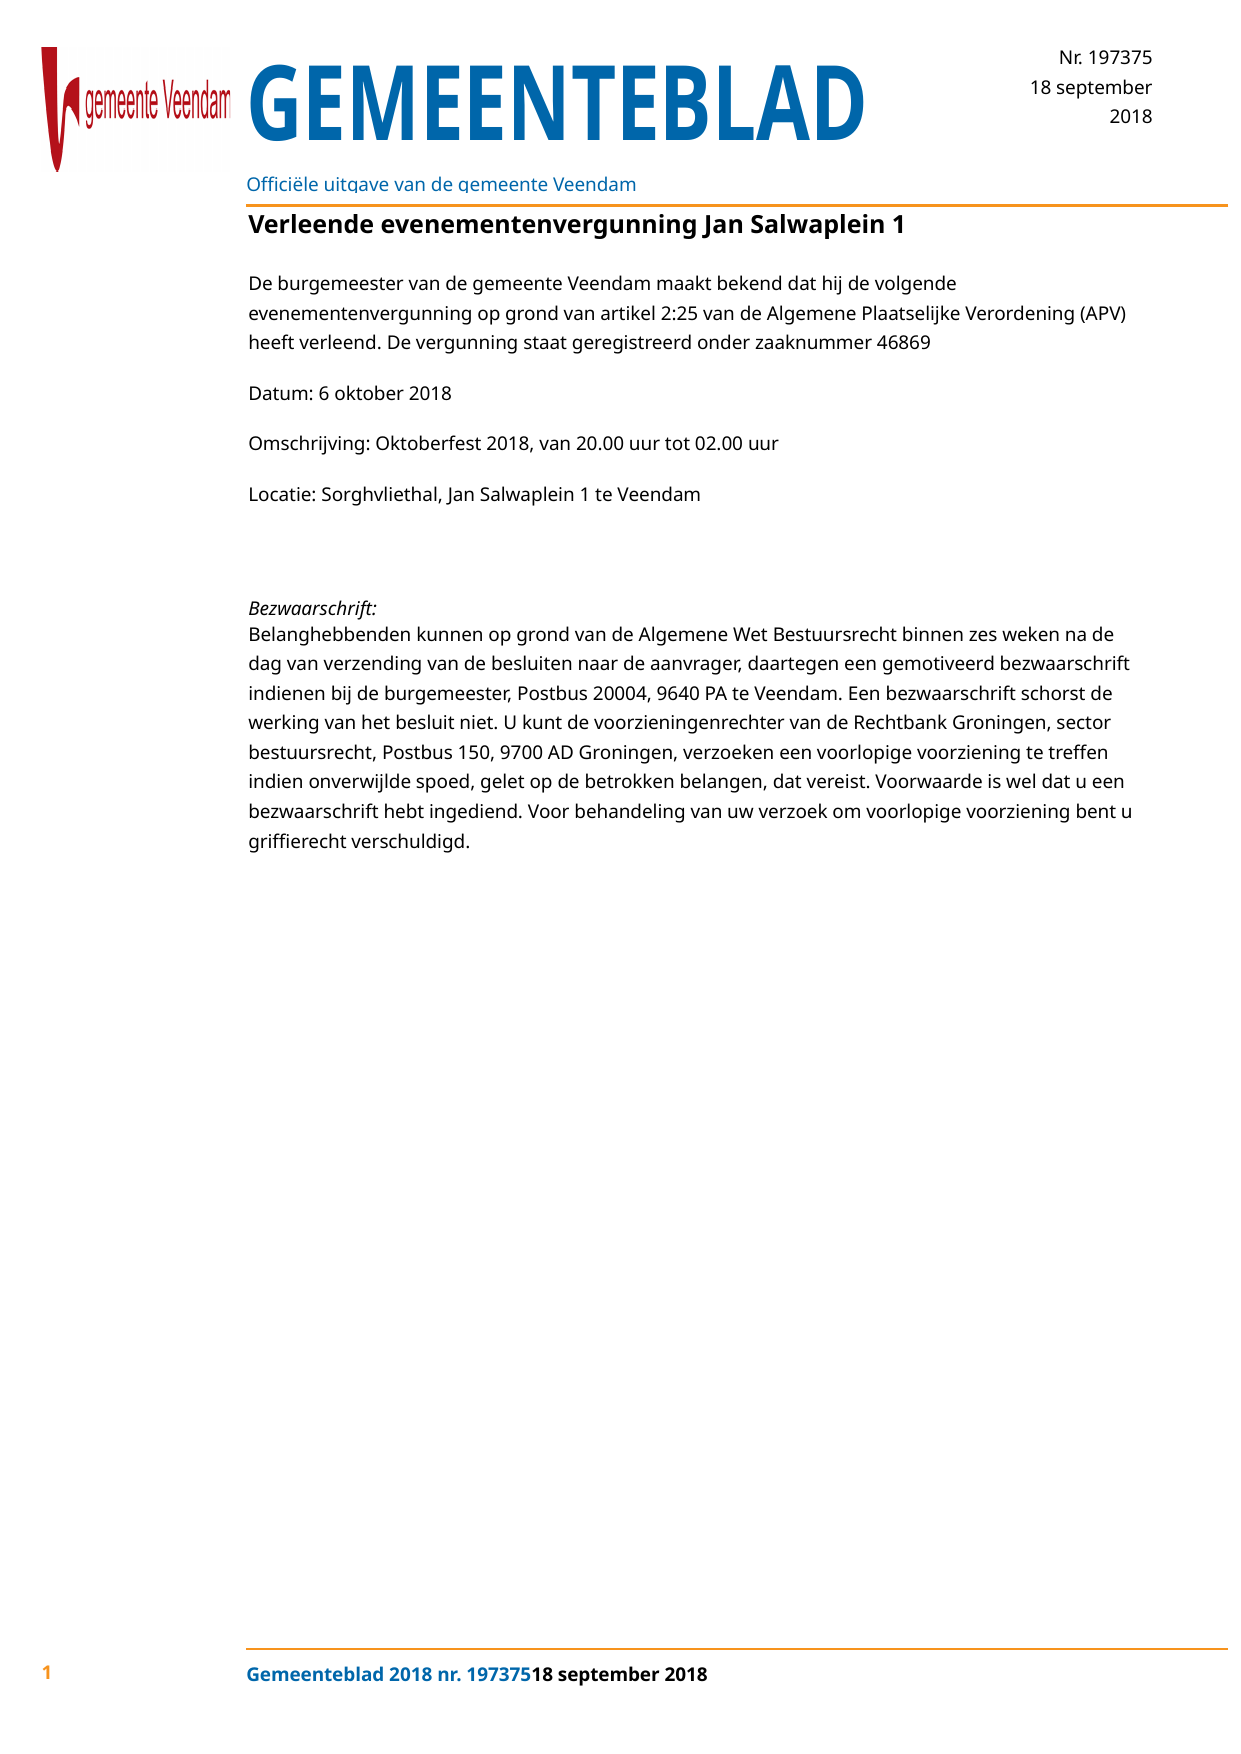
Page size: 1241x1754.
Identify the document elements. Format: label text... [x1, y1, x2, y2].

text Belanghebbenden kunnen op grond van de Algemene Wet Bestuursrecht binnen zes weken na de dag van verzending van de besluiten naar de aanvrager, daartegen een gemotiveerd bezwaarschrift indienen bij de burgemeester, Postbus 20004, 9640 PA te Veendam. Een bezwaarschrift schorst de werking van het besluit niet. U kunt de voorzieningenrechter van de Rechtbank Groningen, sector bestuursrecht, Postbus 150, 9700 AD Groningen, verzoeken een voorlopige voorziening te treffen indien onverwijlde spoed, gelet op de betrokken belangen, dat vereist. Voorwaarde is wel dat u een bezwaarschrift hebt ingediend. Voor behandeling van uw verzoek om voorlopige voorziening bent u griffierecht verschuldigd. [248, 621, 1152, 854]
text Locatie: Sorghvliethal, Jan Salwaplein 1 te Veendam [248, 481, 1152, 506]
text De burgemeester van de gemeente Veendam maakt bekend dat hij de volgende evenementenvergunning op grond van artikel 2:25 van de Algemene Plaatselijke Verordening (APV) heeft verleend. De vergunning staat geregistreerd onder zaaknummer 46869 [248, 270, 1152, 355]
text Verleende evenementenvergunning Jan Salwaplein 1 [248, 207, 1152, 241]
text Datum: 6 oktober 2018 [248, 380, 1152, 406]
text Omschrijving: Oktoberfest 2018, van 20.00 uur tot 02.00 uur [248, 430, 1152, 456]
text Bezwaarschrift: [248, 595, 1152, 621]
picture [41, 47, 231, 172]
